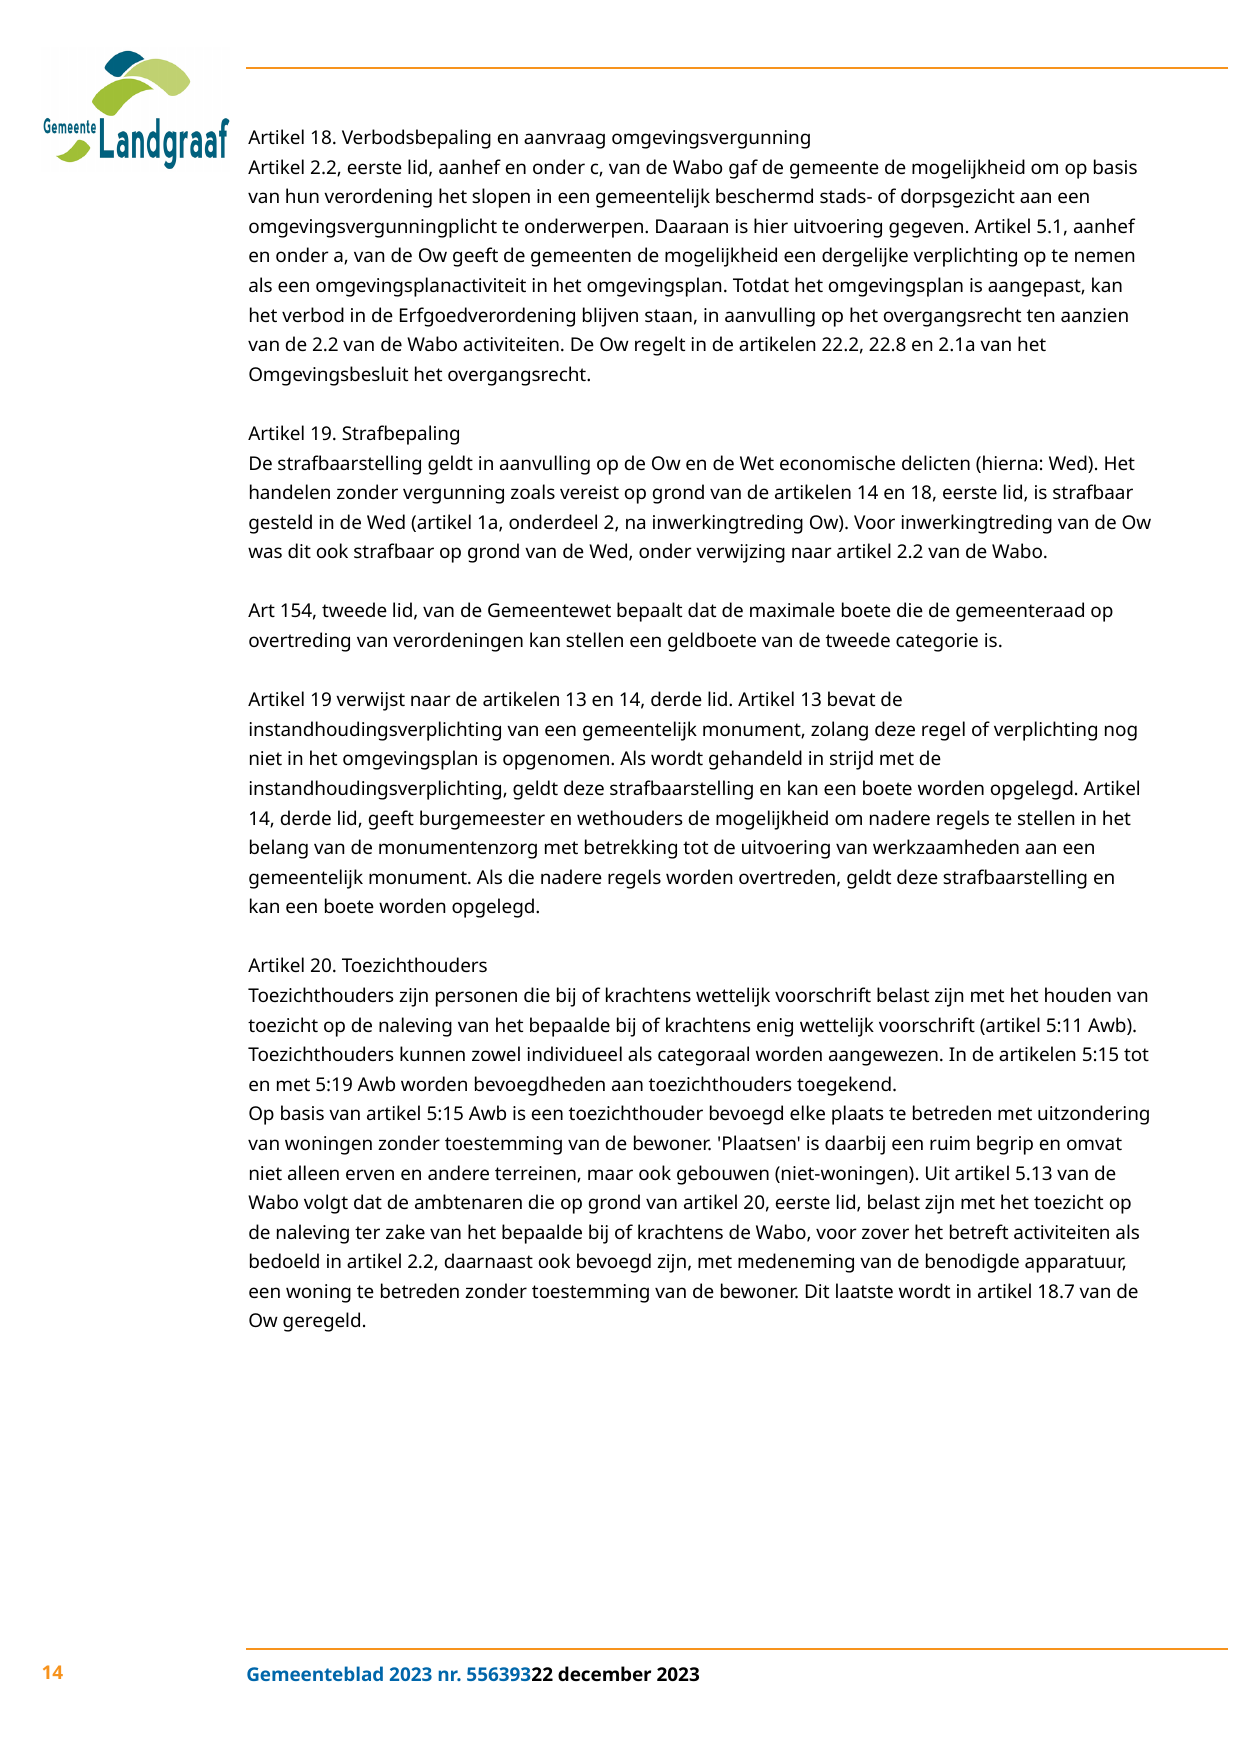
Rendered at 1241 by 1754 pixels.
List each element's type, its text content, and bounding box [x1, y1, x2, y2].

text Toezichthouders zijn personen die bij of krachtens wettelijk voorschrift belast zijn met het houden van toezicht op de naleving van het bepaalde bij of krachtens enig wettelijk voorschrift (artikel 5:11 Awb). Toezichthouders kunnen zowel individueel als categoraal worden aangewezen. In de artikelen 5:15 tot en met 5:19 Awb worden bevoegdheden aan toezichthouders toegekend. [248, 982, 1152, 1097]
text Art 154, tweede lid, van de Gemeentewet bepaalt dat de maximale boete die de gemeenteraad op overtreding van verordeningen kan stellen een geldboete van de tweede categorie is. [248, 598, 1152, 653]
picture [41, 47, 231, 172]
text De strafbaarstelling geldt in aanvulling op de Ow en de Wet economische delicten (hierna: Wed). Het handelen zonder vergunning zoals vereist op grond van de artikelen 14 en 18, eerste lid, is strafbaar gesteld in de Wed (artikel 1a, onderdeel 2, na inwerkingtreding Ow). Voor inwerkingtreding van de Ow was dit ook strafbaar op grond van de Wed, onder verwijzing naar artikel 2.2 van de Wabo. [248, 450, 1152, 564]
text Artikel 19. Strafbepaling [248, 420, 1152, 446]
text Artikel 20. Toezichthouders [248, 953, 1152, 978]
text Artikel 2.2, eerste lid, aanhef en onder c, van de Wabo gaf de gemeente de mogelijkheid om op basis van hun verordening het slopen in een gemeentelijk beschermd stads- of dorpsgezicht aan een omgevingsvergunningplicht te onderwerpen. Daaraan is hier uitvoering gegeven. Artikel 5.1, aanhef en onder a, van de Ow geeft de gemeenten de mogelijkheid een dergelijke verplichting op te nemen als een omgevingsplanactiviteit in het omgevingsplan. Totdat het omgevingsplan is aangepast, kan het verbod in de Erfgoedverordening blijven staan, in aanvulling op het overgangsrecht ten aanzien van de 2.2 van de Wabo activiteiten. De Ow regelt in de artikelen 22.2, 22.8 en 2.1a van het Omgevingsbesluit het overgangsrecht. [248, 154, 1152, 387]
text Op basis van artikel 5:15 Awb is een toezichthouder bevoegd elke plaats te betreden met uitzondering van woningen zonder toestemming van de bewoner. 'Plaatsen' is daarbij een ruim begrip en omvat niet alleen erven en andere terreinen, maar ook gebouwen (niet-woningen). Uit artikel 5.13 van de Wabo volgt dat de ambtenaren die op grond van artikel 20, eerste lid, belast zijn met het toezicht op de naleving ter zake van het bepaalde bij of krachtens de Wabo, voor zover het betreft activiteiten als bedoeld in artikel 2.2, daarnaast ook bevoegd zijn, met medeneming van de benodigde apparatuur, een woning te betreden zonder toestemming van de bewoner. Dit laatste wordt in artikel 18.7 van de Ow geregeld. [248, 1101, 1152, 1333]
text Artikel 19 verwijst naar de artikelen 13 en 14, derde lid. Artikel 13 bevat de instandhoudingsverplichting van een gemeentelijk monument, zolang deze regel of verplichting nog niet in het omgevingsplan is opgenomen. Als wordt gehandeld in strijd met de instandhoudingsverplichting, geldt deze strafbaarstelling en kan een boete worden opgelegd. Artikel 14, derde lid, geeft burgemeester en wethouders de mogelijkheid om nadere regels te stellen in het belang van de monumentenzorg met betrekking tot de uitvoering van werkzaamheden aan een gemeentelijk monument. Als die nadere regels worden overtreden, geldt deze strafbaarstelling en kan een boete worden opgelegd. [248, 686, 1152, 919]
text Artikel 18. Verbodsbepaling en aanvraag omgevingsvergunning [248, 124, 1152, 150]
